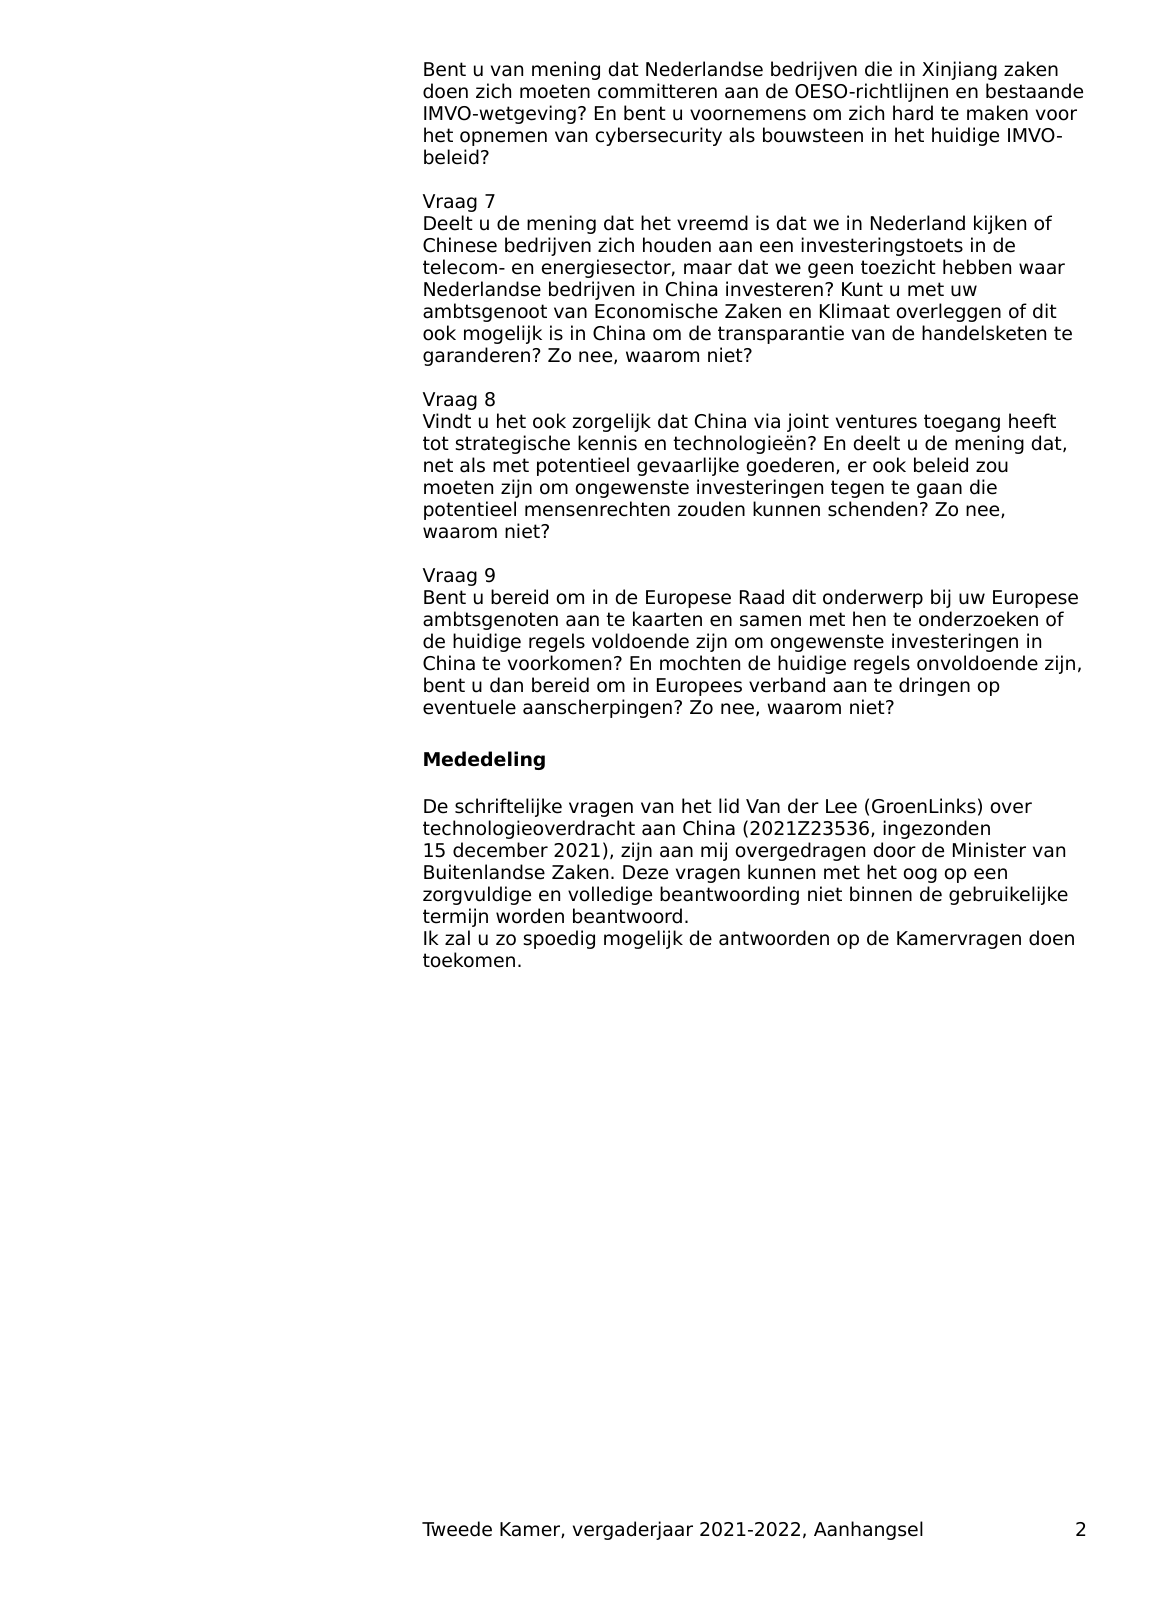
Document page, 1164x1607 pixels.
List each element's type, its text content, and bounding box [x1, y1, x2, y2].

text Vraag 7 [422, 191, 1087, 213]
subtitle Mededeling [422, 749, 1087, 771]
text Ik zal u zo spoedig mogelijk de antwoorden op de Kamervragen doen toekomen. [422, 928, 1087, 972]
text Vraag 9 [422, 565, 1087, 587]
text Deelt u de mening dat het vreemd is dat we in Nederland kijken of Chinese bedrijven zich houden aan een investeringstoets in de telecom- en energiesector, maar dat we geen toezicht hebben waar Nederlandse bedrijven in China investeren? Kunt u met uw ambtsgenoot van Economische Zaken en Klimaat overleggen of dit ook mogelijk is in China om de transparantie van de handelsketen te garanderen? Zo nee, waarom niet? [422, 213, 1087, 367]
text Vindt u het ook zorgelijk dat China via joint ventures toegang heeft tot strategische kennis en technologieën? En deelt u de mening dat, net als met potentieel gevaarlijke goederen, er ook beleid zou moeten zijn om ongewenste investeringen tegen te gaan die potentieel mensenrechten zouden kunnen schenden? Zo nee, waarom niet? [422, 411, 1087, 543]
text De schriftelijke vragen van het lid Van der Lee (GroenLinks) over technologieoverdracht aan China (2021Z23536, ingezonden 15 december 2021), zijn aan mij overgedragen door de Minister van Buitenlandse Zaken. Deze vragen kunnen met het oog op een zorgvuldige en volledige beantwoording niet binnen de gebruikelijke termijn worden beantwoord. [422, 796, 1087, 928]
text Bent u bereid om in de Europese Raad dit onderwerp bij uw Europese ambtsgenoten aan te kaarten en samen met hen te onderzoeken of de huidige regels voldoende zijn om ongewenste investeringen in China te voorkomen? En mochten de huidige regels onvoldoende zijn, bent u dan bereid om in Europees verband aan te dringen op eventuele aanscherpingen? Zo nee, waarom niet? [422, 587, 1087, 719]
text Vraag 8 [422, 389, 1087, 411]
text Bent u van mening dat Nederlandse bedrijven die in Xinjiang zaken doen zich moeten committeren aan de OESO-richtlijnen en bestaande IMVO-wetgeving? En bent u voornemens om zich hard te maken voor het opnemen van cybersecurity als bouwsteen in het huidige IMVO-beleid? [422, 59, 1087, 169]
